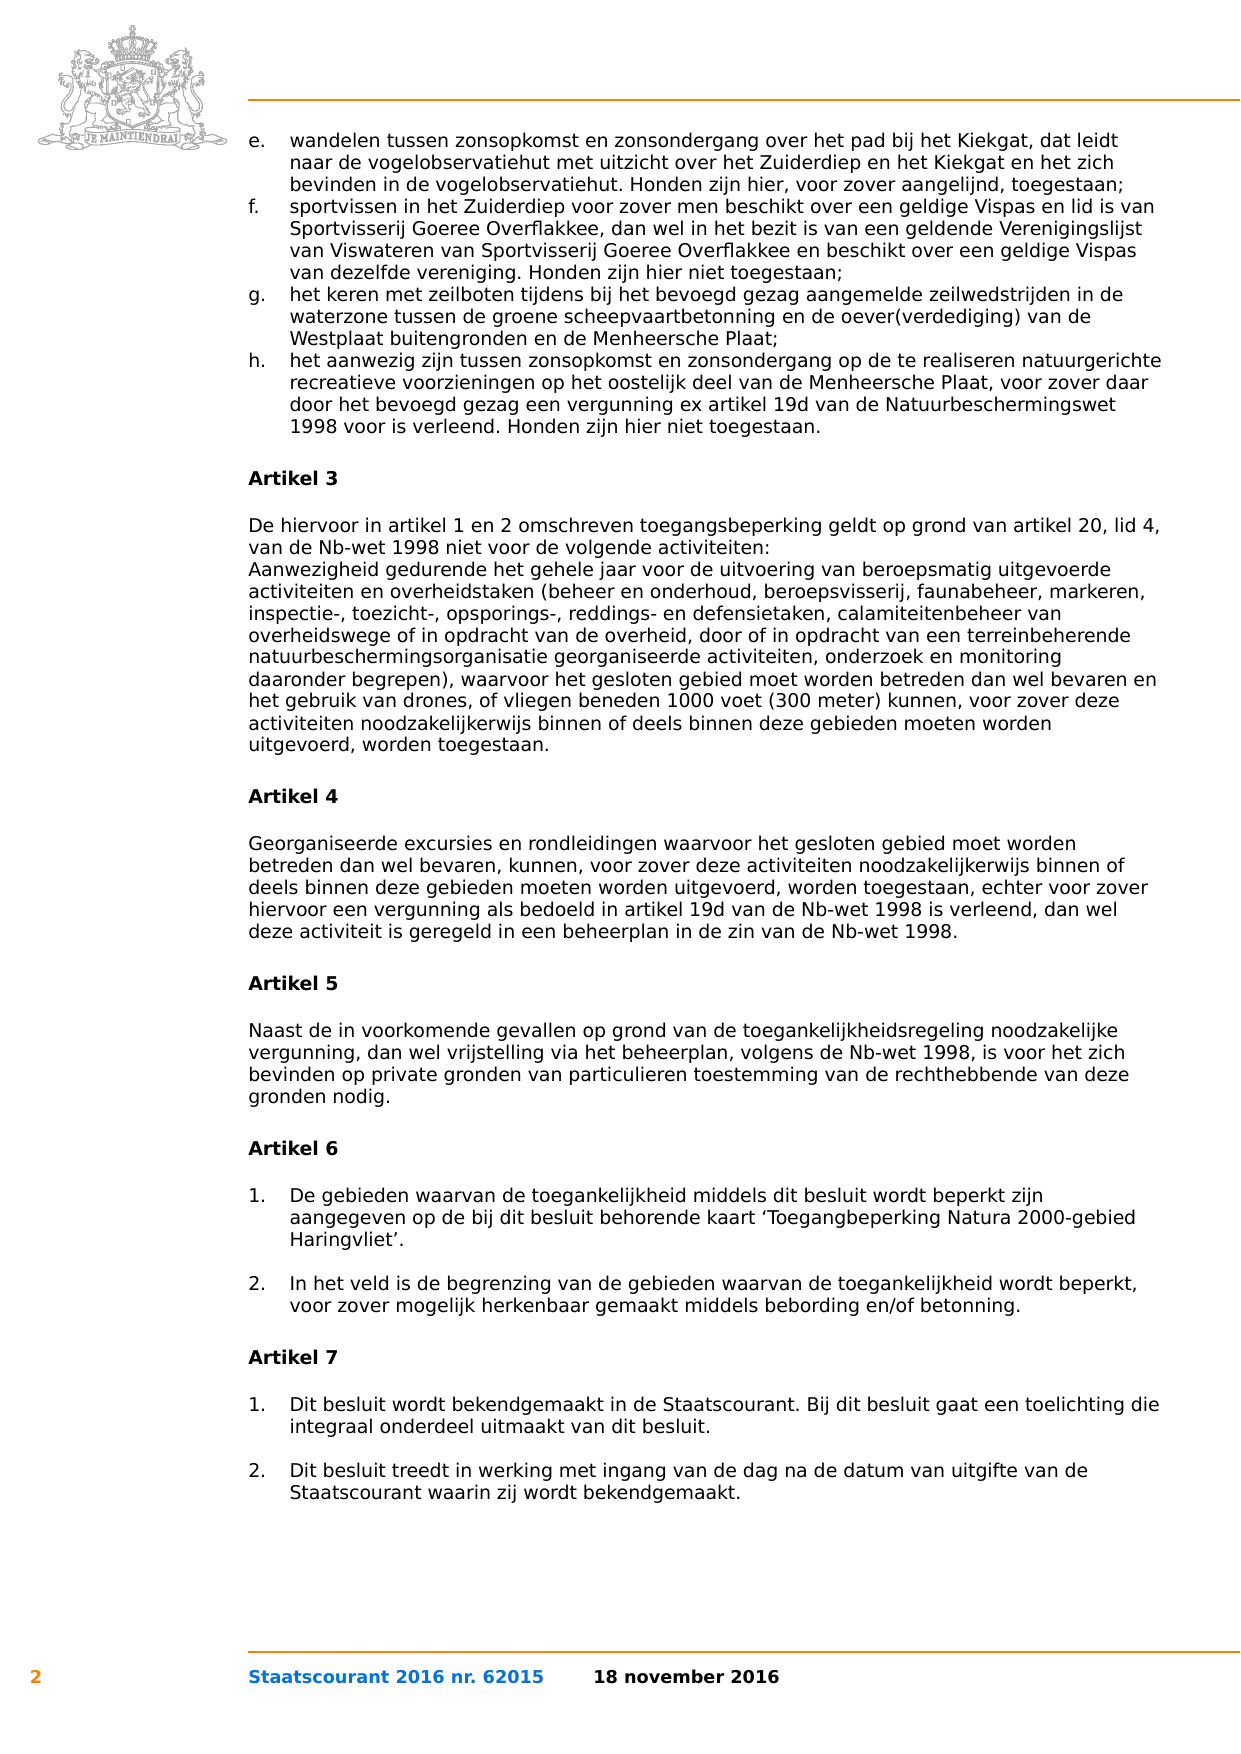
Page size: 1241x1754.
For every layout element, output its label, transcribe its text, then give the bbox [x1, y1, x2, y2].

text 2. In het veld is de begrenzing van de gebieden waarvan de toegankelijkheid wordt beperkt, voor zover mogelijk herkenbaar gemaakt middels bebording en/of betonning. [248, 1273, 1163, 1317]
text 1. De gebieden waarvan de toegankelijkheid middels dit besluit wordt beperkt zijn aangegeven op de bij dit besluit behorende kaart ‘Toegangbeperking Natura 2000-gebied Haringvliet’. [248, 1185, 1163, 1251]
text 2. Dit besluit treedt in werking met ingang van de dag na de datum van uitgifte van de Staatscourant waarin zij wordt bekendgemaakt. [248, 1460, 1163, 1504]
text De hiervoor in artikel 1 en 2 omschreven toegangsbeperking geldt op grond van artikel 20, lid 4, van de Nb-wet 1998 niet voor de volgende activiteiten: [248, 514, 1163, 558]
subtitle Artikel 5 [248, 973, 1163, 995]
subtitle Artikel 3 [248, 468, 1163, 489]
text f. sportvissen in het Zuiderdiep voor zover men beschikt over een geldige Vispas en lid is van Sportvisserij Goeree Overflakkee, dan wel in het bezit is van een geldende Verenigingslijst van Viswateren van Sportvisserij Goeree Overflakkee en beschikt over een geldige Vispas van dezelfde vereniging. Honden zijn hier niet toegestaan; [248, 196, 1163, 284]
subtitle Artikel 4 [248, 786, 1163, 808]
text Naast de in voorkomende gevallen op grond van de toegankelijkheidsregeling noodzakelijke vergunning, dan wel vrijstelling via het beheerplan, volgens de Nb-wet 1998, is voor het zich bevinden op private gronden van particulieren toestemming van de rechthebbende van deze gronden nodig. [248, 1020, 1163, 1108]
text h. het aanwezig zijn tussen zonsopkomst en zonsondergang op de te realiseren natuurgerichte recreatieve voorzieningen op het oostelijk deel van de Menheersche Plaat, voor zover daar door het bevoegd gezag een vergunning ex artikel 19d van de Natuurbeschermingswet 1998 voor is verleend. Honden zijn hier niet toegestaan. [248, 350, 1163, 438]
text 1. Dit besluit wordt bekendgemaakt in de Staatscourant. Bij dit besluit gaat een toelichting die integraal onderdeel uitmaakt van dit besluit. [248, 1394, 1163, 1438]
subtitle Artikel 7 [248, 1347, 1163, 1369]
text Aanwezigheid gedurende het gehele jaar voor de uitvoering van beroepsmatig uitgevoerde activiteiten en overheidstaken (beheer en onderhoud, beroepsvisserij, faunabeheer, markeren, inspectie-, toezicht-, opsporings-, reddings- en defensietaken, calamiteitenbeheer van overheidswege of in opdracht van de overheid, door of in opdracht van een terreinbeherende natuurbeschermingsorganisatie georganiseerde activiteiten, onderzoek en monitoring daaronder begrepen), waarvoor het gesloten gebied moet worden betreden dan wel bevaren en het gebruik van drones, of vliegen beneden 1000 voet (300 meter) kunnen, voor zover deze activiteiten noodzakelijkerwijs binnen of deels binnen deze gebieden moeten worden uitgevoerd, worden toegestaan. [248, 558, 1163, 756]
subtitle Artikel 6 [248, 1138, 1163, 1160]
picture [38, 25, 227, 150]
text Georganiseerde excursies en rondleidingen waarvoor het gesloten gebied moet worden betreden dan wel bevaren, kunnen, voor zover deze activiteiten noodzakelijkerwijs binnen of deels binnen deze gebieden moeten worden uitgevoerd, worden toegestaan, echter voor zover hiervoor een vergunning als bedoeld in artikel 19d van de Nb-wet 1998 is verleend, dan wel deze activiteit is geregeld in een beheerplan in de zin van de Nb-wet 1998. [248, 833, 1163, 943]
text e. wandelen tussen zonsopkomst en zonsondergang over het pad bij het Kiekgat, dat leidt naar de vogelobservatiehut met uitzicht over het Zuiderdiep en het Kiekgat en het zich bevinden in de vogelobservatiehut. Honden zijn hier, voor zover aangelijnd, toegestaan; [248, 130, 1163, 196]
text g. het keren met zeilboten tijdens bij het bevoegd gezag aangemelde zeilwedstrijden in de waterzone tussen de groene scheepvaartbetonning en de oever(verdediging) van de Westplaat buitengronden en de Menheersche Plaat; [248, 284, 1163, 350]
